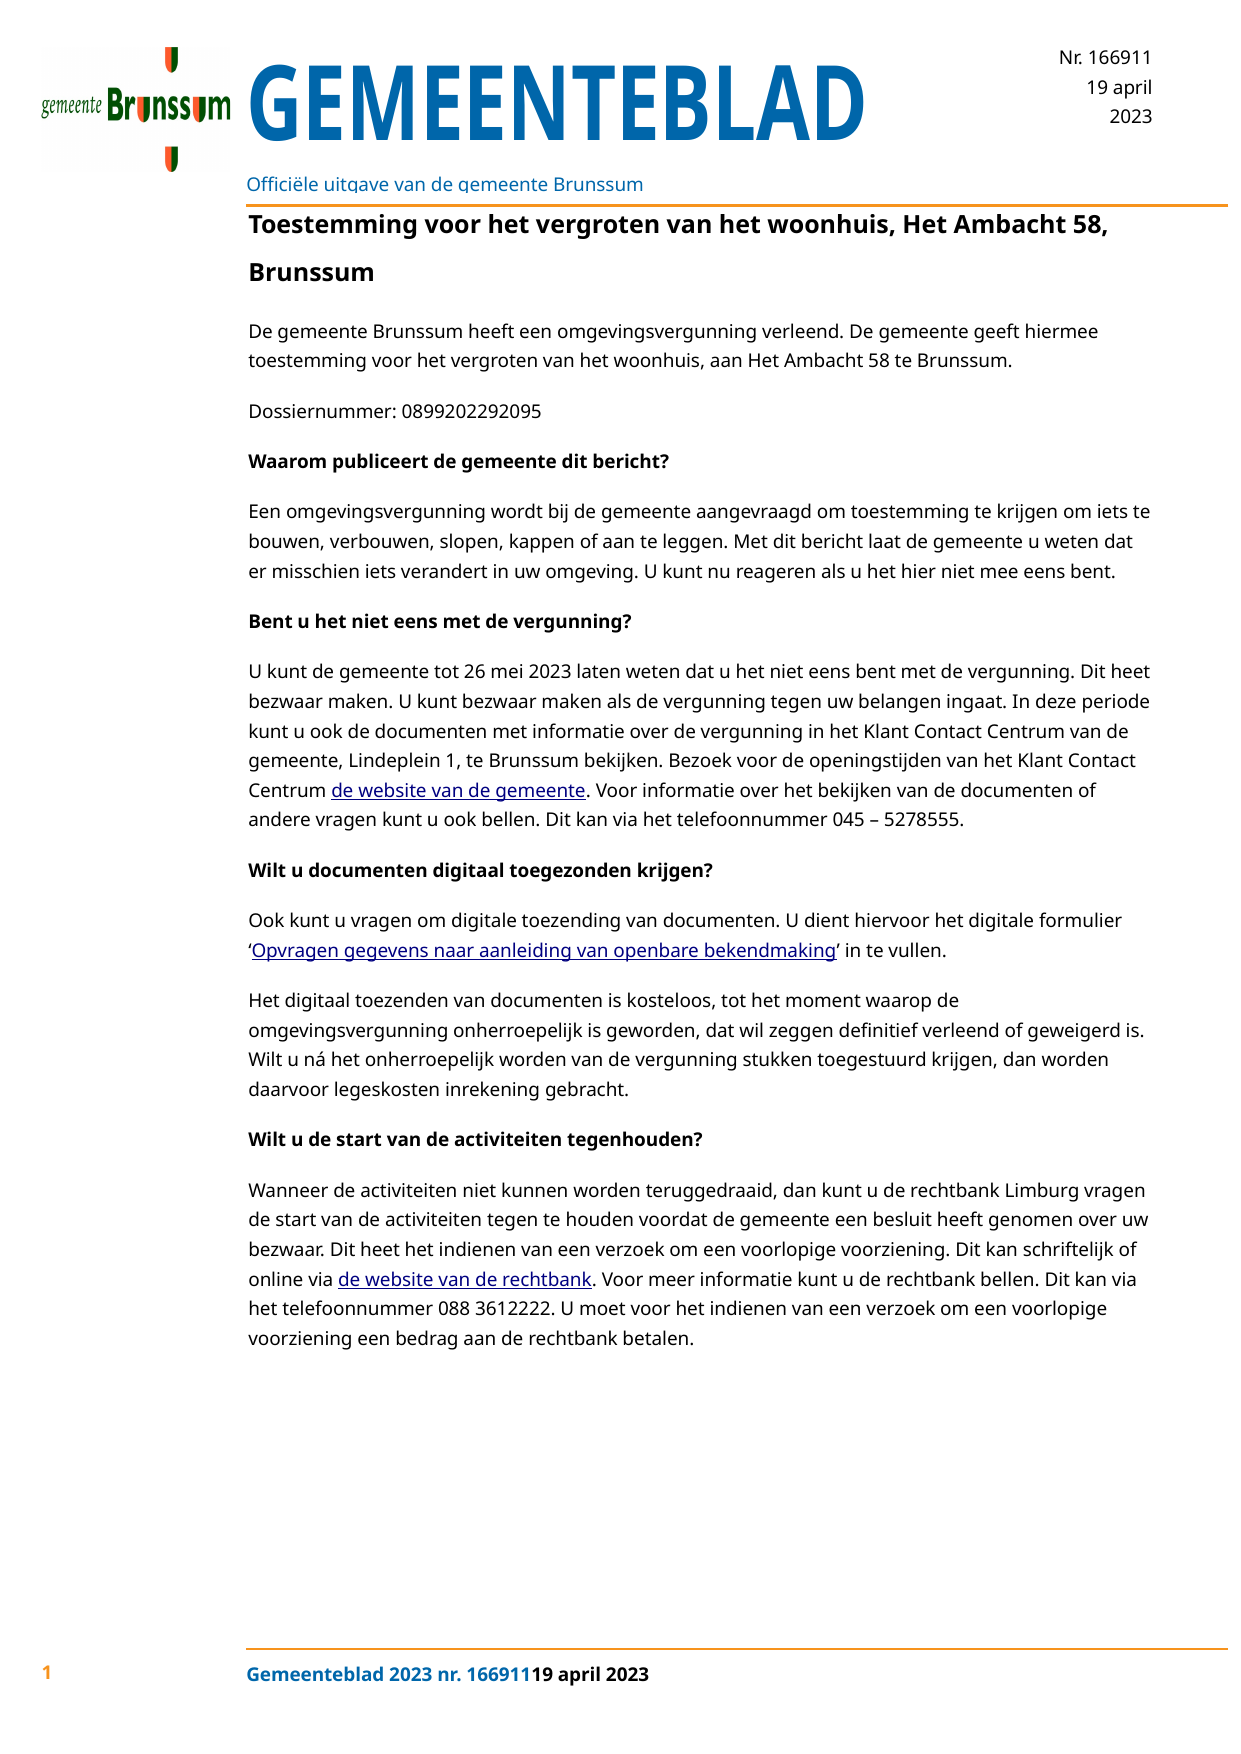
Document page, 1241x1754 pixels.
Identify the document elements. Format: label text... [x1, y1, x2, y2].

text Wilt u documenten digitaal toegezonden krijgen? [248, 857, 1152, 883]
text Dossiernummer: 0899202292095 [248, 398, 1152, 424]
text Een omgevingsvergunning wordt bij de gemeente aangevraagd om toestemming te krijgen om iets te bouwen, verbouwen, slopen, kappen of aan te leggen. Met dit bericht laat de gemeente u weten dat er misschien iets verandert in uw omgeving. U kunt nu reageren als u het hier niet mee eens bent. [248, 499, 1152, 584]
text De gemeente Brunssum heeft een omgevingsvergunning verleend. De gemeente geeft hiermee toestemming voor het vergroten van het woonhuis, aan Het Ambacht 58 te Brunssum. [248, 318, 1152, 373]
text Wanneer de activiteiten niet kunnen worden teruggedraaid, dan kunt u de rechtbank Limburg vragen de start van de activiteiten tegen te houden voordat de gemeente een besluit heeft genomen over uw bezwaar. Dit heet het indienen van een verzoek om een voorlopige voorziening. Dit kan schriftelijk of online via de website van de rechtbank. Voor meer informatie kunt u de rechtbank bellen. Dit kan via het telefoonnummer 088 3612222. U moet voor het indienen van een verzoek om een voorlopige voorziening een bedrag aan de rechtbank betalen. [248, 1177, 1152, 1351]
picture [41, 47, 231, 172]
text Wilt u de start van de activiteiten tegenhouden? [248, 1127, 1152, 1152]
text Waarom publiceert de gemeente dit bericht? [248, 448, 1152, 474]
text Bent u het niet eens met de vergunning? [248, 608, 1152, 634]
text Het digitaal toezenden van documenten is kosteloos, tot het moment waarop de omgevingsvergunning onherroepelijk is geworden, dat wil zeggen definitief verleend of geweigerd is. Wilt u ná het onherroepelijk worden van de vergunning stukken toegestuurd krijgen, dan worden daarvoor legeskosten inrekening gebracht. [248, 987, 1152, 1102]
text Ook kunt u vragen om digitale toezending van documenten. U dient hiervoor het digitale formulier ‘Opvragen gegevens naar aanleiding van openbare bekendmaking’ in te vullen. [248, 907, 1152, 963]
text Toestemming voor het vergroten van het woonhuis, Het Ambacht 58, Brunssum [248, 207, 1152, 288]
text U kunt de gemeente tot 26 mei 2023 laten weten dat u het niet eens bent met de vergunning. Dit heet bezwaar maken. U kunt bezwaar maken als de vergunning tegen uw belangen ingaat. In deze periode kunt u ook de documenten met informatie over de vergunning in het Klant Contact Centrum van de gemeente, Lindeplein 1, te Brunssum bekijken. Bezoek voor de openingstijden van het Klant Contact Centrum de website van de gemeente. Voor informatie over het bekijken van de documenten of andere vragen kunt u ook bellen. Dit kan via het telefoonnummer 045 – 5278555. [248, 659, 1152, 832]
